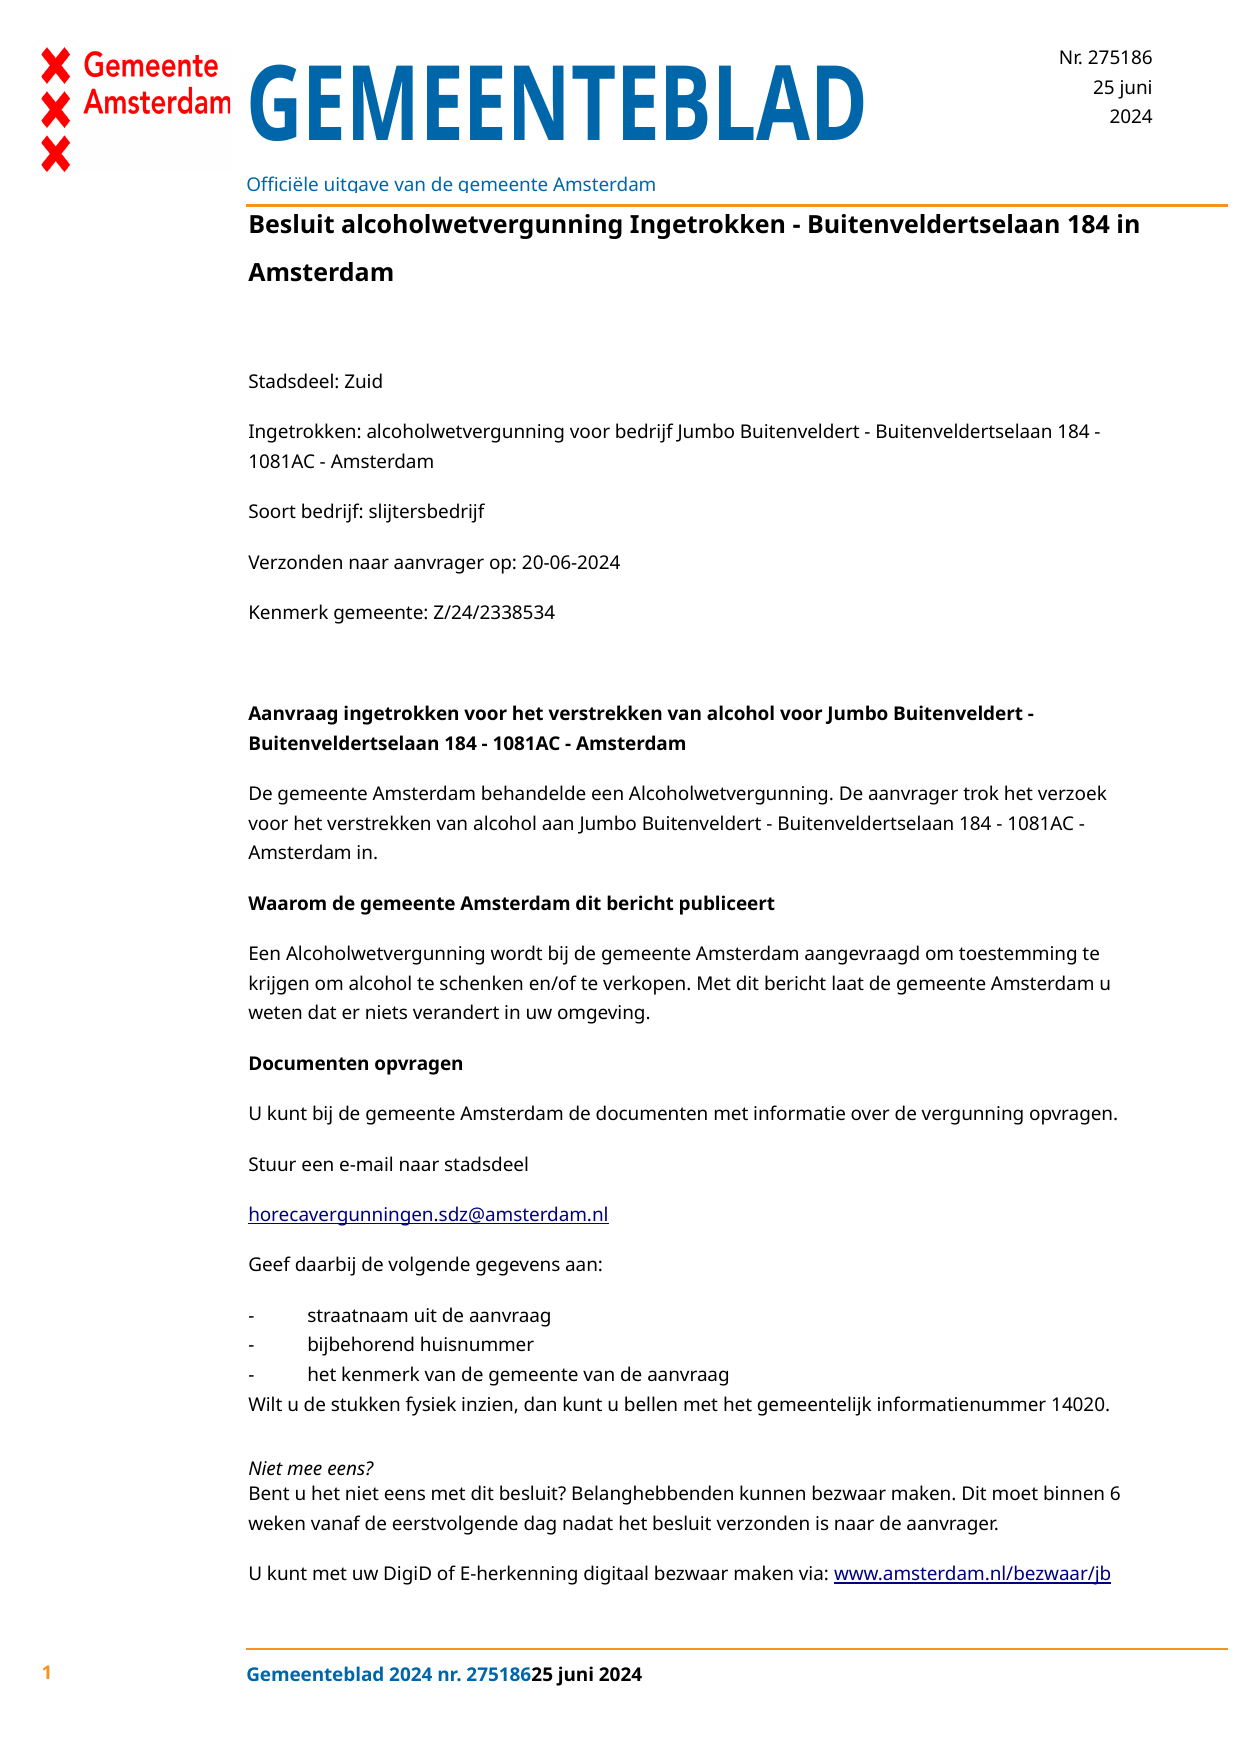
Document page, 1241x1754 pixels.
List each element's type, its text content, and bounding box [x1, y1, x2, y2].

text Wilt u de stukken fysiek inzien, dan kunt u bellen met het gemeentelijk informatienummer 14020. [248, 1391, 1152, 1417]
text Kenmerk gemeente: Z/24/2338534 [248, 599, 1152, 625]
list bijbehorend huisnummer [248, 1332, 1152, 1357]
text horecavergunningen.sdz@amsterdam.nl [248, 1201, 1152, 1227]
text U kunt met uw DigiD of E-herkenning digitaal bezwaar maken via: www.amsterdam.nl/bezwaar/jb [248, 1561, 1152, 1586]
list straatnaam uit de aanvraag [248, 1302, 1152, 1328]
text De gemeente Amsterdam behandelde een Alcoholwetvergunning. De aanvrager trok het verzoek voor het verstrekken van alcohol aan Jumbo Buitenveldert - Buitenveldertselaan 184 - 1081AC - Amsterdam in. [248, 780, 1152, 865]
text Stuur een e-mail naar stadsdeel [248, 1151, 1152, 1177]
text Een Alcoholwetvergunning wordt bij de gemeente Amsterdam aangevraagd om toestemming te krijgen om alcohol te schenken en/of te verkopen. Met dit bericht laat de gemeente Amsterdam u weten dat er niets verandert in uw omgeving. [248, 940, 1152, 1025]
text U kunt bij de gemeente Amsterdam de documenten met informatie over de vergunning opvragen. [248, 1100, 1152, 1126]
text Besluit alcoholwetvergunning Ingetrokken - Buitenveldertselaan 184 in Amsterdam [248, 207, 1152, 288]
text Aanvraag ingetrokken voor het verstrekken van alcohol voor Jumbo Buitenveldert - Buitenveldertselaan 184 - 1081AC - Amsterdam [248, 700, 1152, 756]
text Ingetrokken: alcoholwetvergunning voor bedrijf Jumbo Buitenveldert - Buitenveldertselaan 184 - 1081AC - Amsterdam [248, 419, 1152, 474]
text Geef daarbij de volgende gegevens aan: [248, 1252, 1152, 1277]
text Waarom de gemeente Amsterdam dit bericht publiceert [248, 890, 1152, 916]
text Verzonden naar aanvrager op: 20-06-2024 [248, 549, 1152, 575]
text Documenten opvragen [248, 1050, 1152, 1076]
text Niet mee eens? [248, 1455, 1152, 1481]
picture [41, 47, 231, 172]
list het kenmerk van de gemeente van de aanvraag [248, 1361, 1152, 1387]
text Soort bedrijf: slijtersbedrijf [248, 499, 1152, 524]
text Bent u het niet eens met dit besluit? Belanghebbenden kunnen bezwaar maken. Dit moet binnen 6 weken vanaf de eerstvolgende dag nadat het besluit verzonden is naar de aanvrager. [248, 1481, 1152, 1536]
text Stadsdeel: Zuid [248, 368, 1152, 394]
